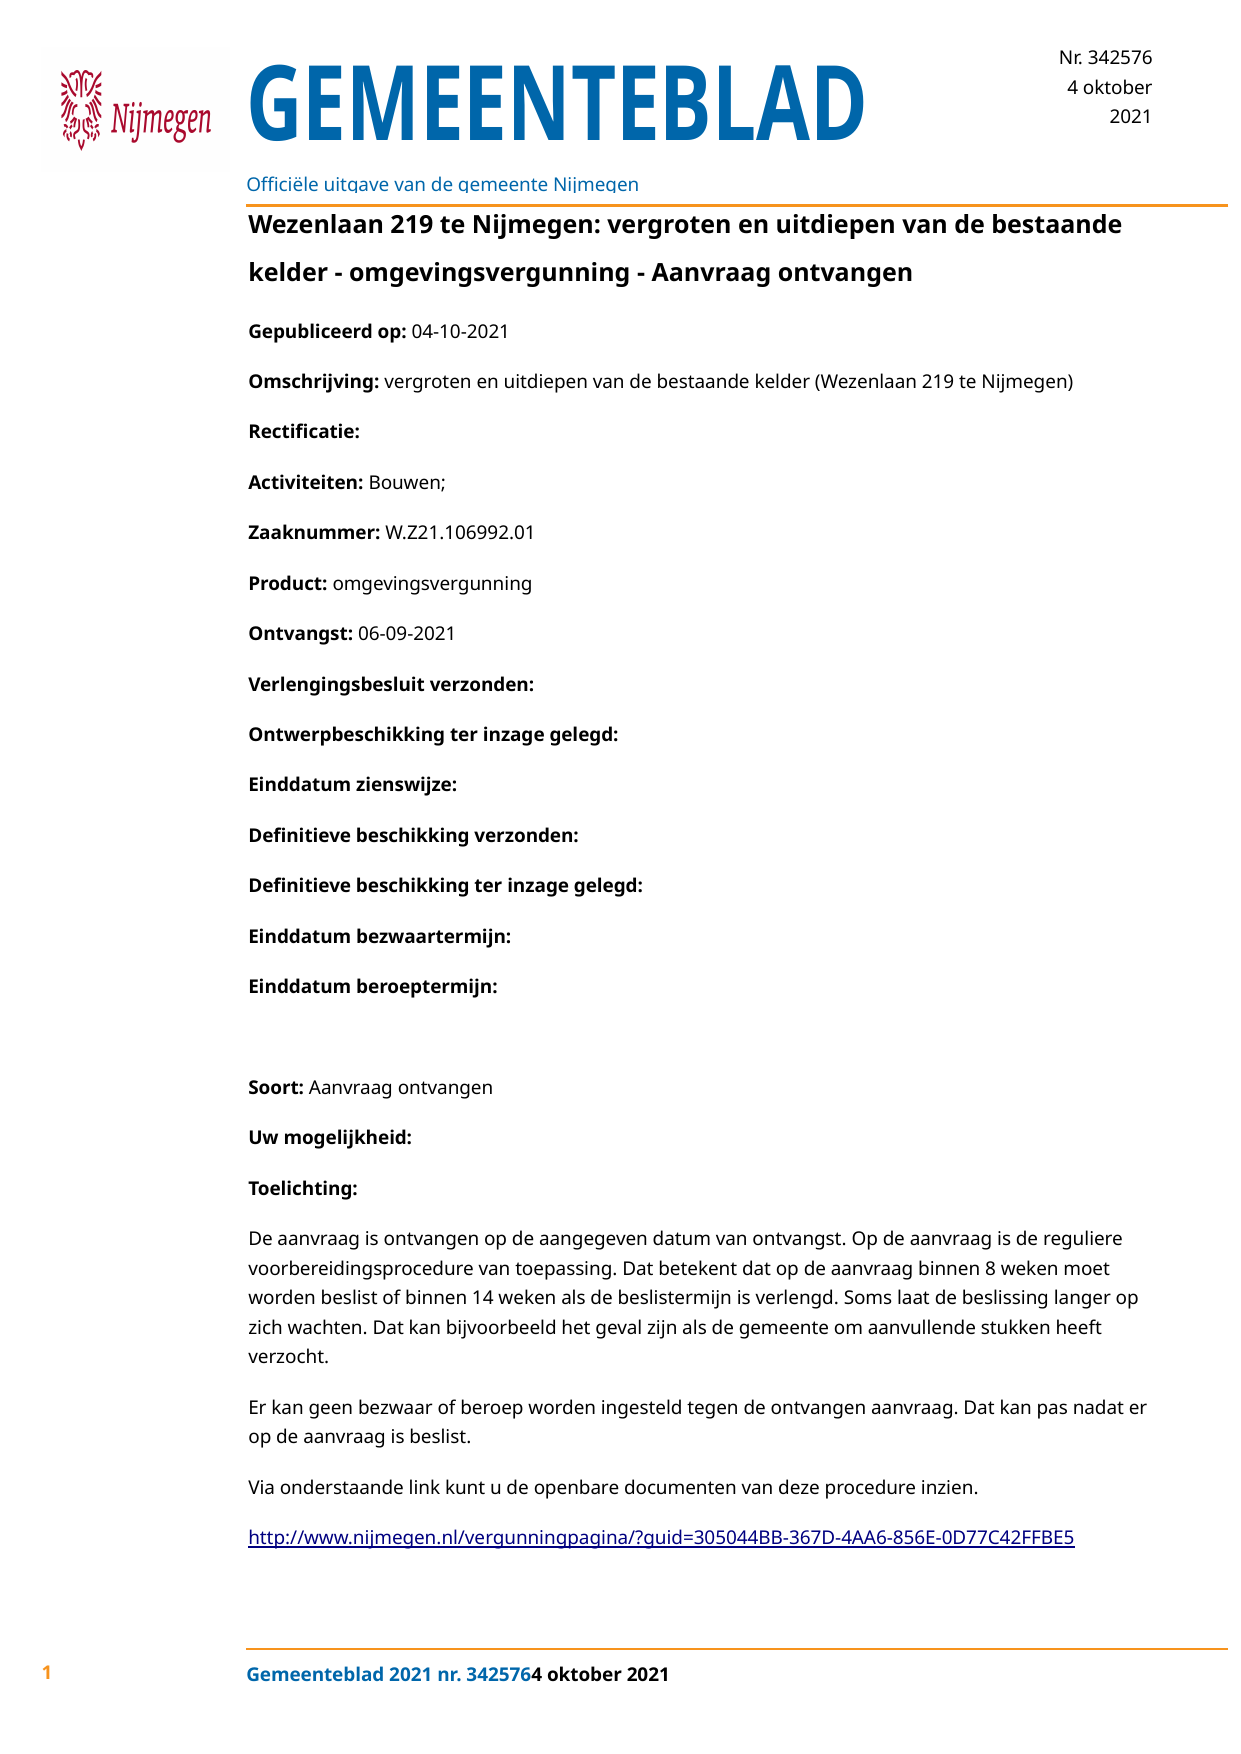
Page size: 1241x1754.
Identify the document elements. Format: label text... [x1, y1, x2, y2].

text Einddatum zienswijze: [248, 772, 1152, 797]
picture [41, 47, 231, 172]
text Omschrijving: vergroten en uitdiepen van de bestaande kelder (Wezenlaan 219 te Nijmegen) [248, 368, 1152, 394]
text Einddatum bezwaartermijn: [248, 923, 1152, 949]
text Wezenlaan 219 te Nijmegen: vergroten en uitdiepen van de bestaande kelder - omgevingsvergunning - Aanvraag ontvangen [248, 207, 1152, 288]
text Zaaknummer: W.Z21.106992.01 [248, 519, 1152, 545]
text De aanvraag is ontvangen op de aangegeven datum van ontvangst. Op de aanvraag is de reguliere voorbereidingsprocedure van toepassing. Dat betekent dat op de aanvraag binnen 8 weken moet worden beslist of binnen 14 weken als de beslistermijn is verlengd. Soms laat de beslissing langer op zich wachten. Dat kan bijvoorbeeld het geval zijn als de gemeente om aanvullende stukken heeft verzocht. [248, 1225, 1152, 1369]
text Ontvangst: 06-09-2021 [248, 620, 1152, 646]
text Via onderstaande link kunt u de openbare documenten van deze procedure inzien. [248, 1474, 1152, 1500]
text Einddatum beroeptermijn: [248, 973, 1152, 999]
text Definitieve beschikking verzonden: [248, 822, 1152, 848]
text Rectificatie: [248, 419, 1152, 444]
text Verlengingsbesluit verzonden: [248, 671, 1152, 697]
text Ontwerpbeschikking ter inzage gelegd: [248, 721, 1152, 747]
text Er kan geen bezwaar of beroep worden ingesteld tegen de ontvangen aanvraag. Dat kan pas nadat er op de aanvraag is beslist. [248, 1394, 1152, 1449]
text Uw mogelijkheid: [248, 1124, 1152, 1150]
text Activiteiten: Bouwen; [248, 469, 1152, 495]
text Toelichting: [248, 1175, 1152, 1201]
text http://www.nijmegen.nl/vergunningpagina/?guid=305044BB-367D-4AA6-856E-0D77C42FFBE5 [248, 1524, 1152, 1550]
text Product: omgevingsvergunning [248, 570, 1152, 596]
text Gepubliceerd op: 04-10-2021 [248, 318, 1152, 344]
text Soort: Aanvraag ontvangen [248, 1074, 1152, 1100]
text Definitieve beschikking ter inzage gelegd: [248, 872, 1152, 898]
